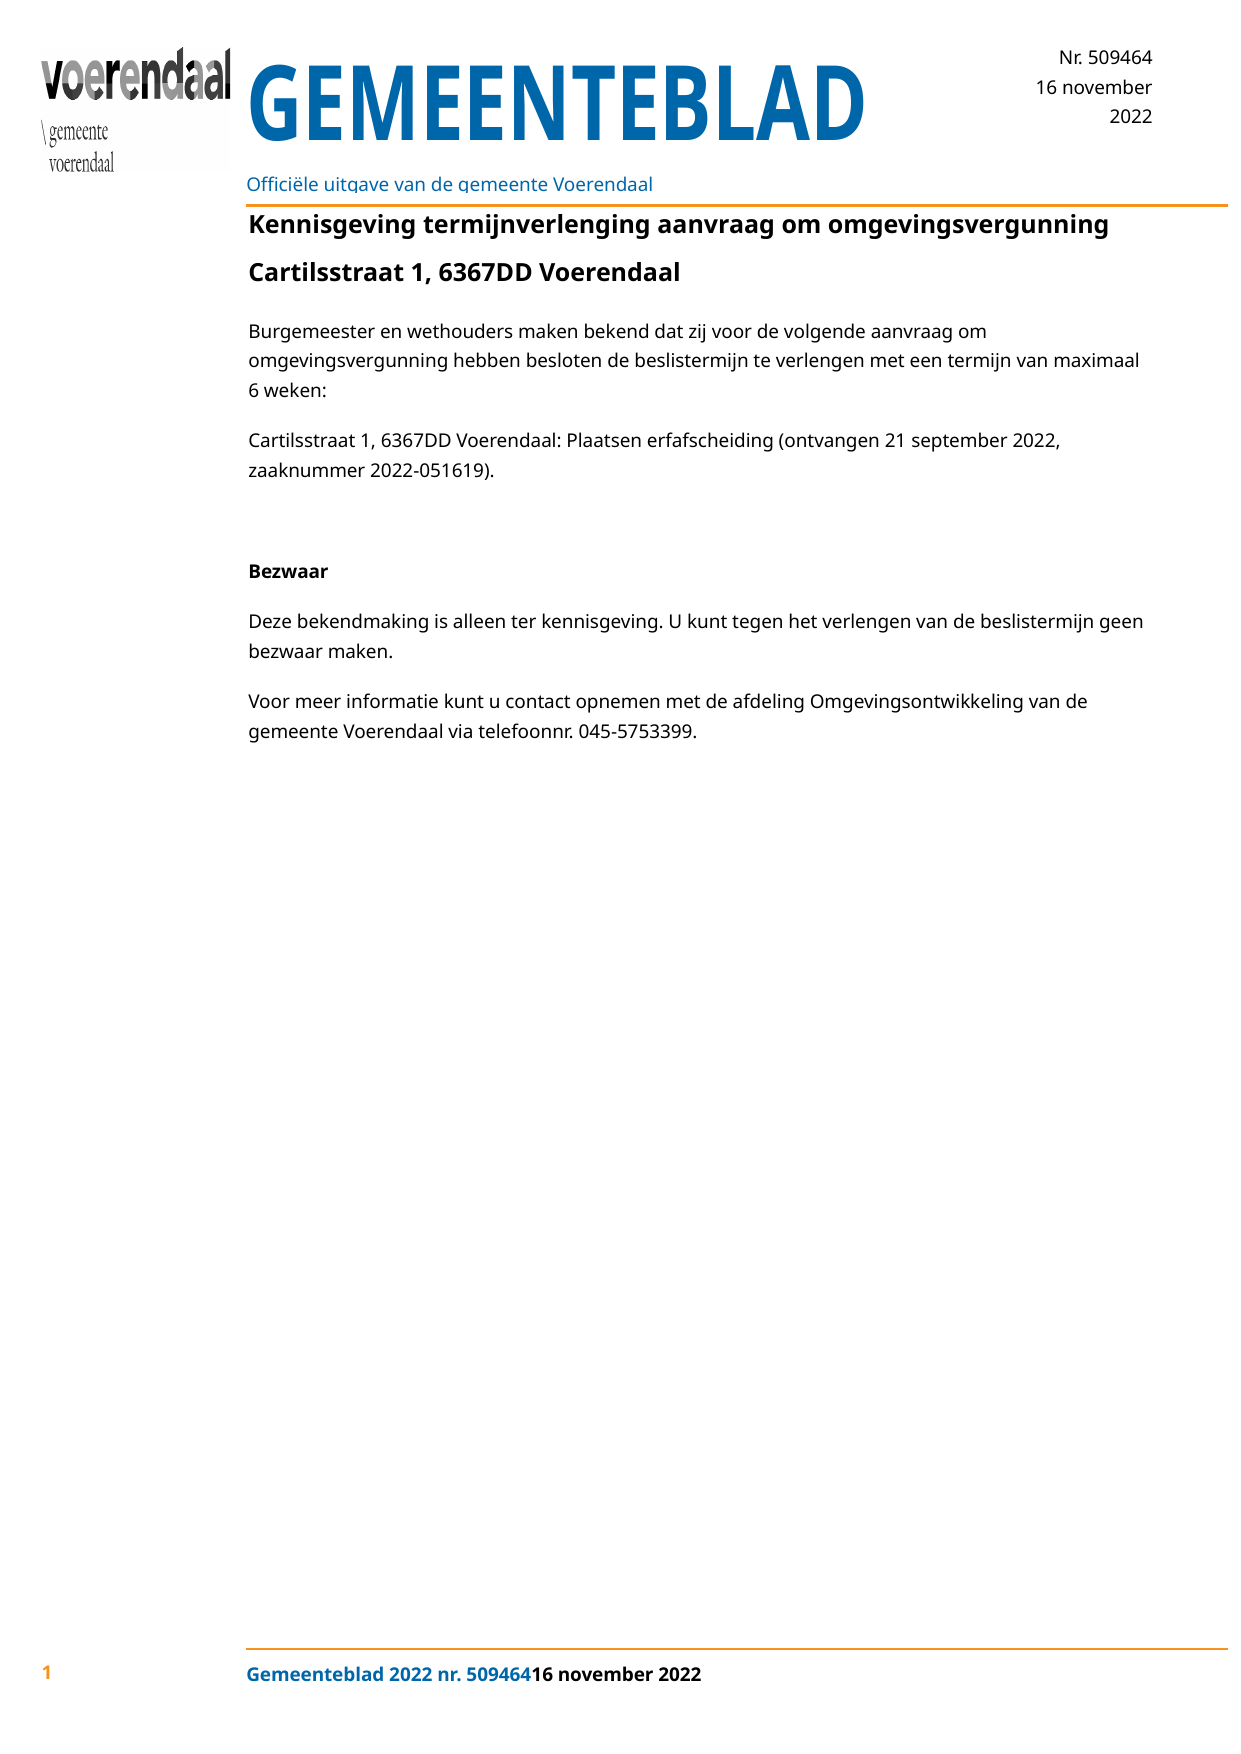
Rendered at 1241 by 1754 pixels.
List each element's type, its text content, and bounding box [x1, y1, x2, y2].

text Cartilsstraat 1, 6367DD Voerendaal: Plaatsen erfafscheiding (ontvangen 21 september 2022, zaaknummer 2022-051619). [248, 427, 1152, 483]
text Deze bekendmaking is alleen ter kennisgeving. U kunt tegen het verlengen van de beslistermijn geen bezwaar maken. [248, 608, 1152, 664]
text Kennisgeving termijnverlenging aanvraag om omgevingsvergunning Cartilsstraat 1, 6367DD Voerendaal [248, 207, 1152, 288]
text Bezwaar [248, 558, 1152, 584]
picture [41, 47, 231, 172]
text Burgemeester en wethouders maken bekend dat zij voor de volgende aanvraag om omgevingsvergunning hebben besloten de beslistermijn te verlengen met een termijn van maximaal 6 weken: [248, 318, 1152, 403]
text Voor meer informatie kunt u contact opnemen met de afdeling Omgevingsontwikkeling van de gemeente Voerendaal via telefoonnr. 045-5753399. [248, 688, 1152, 744]
